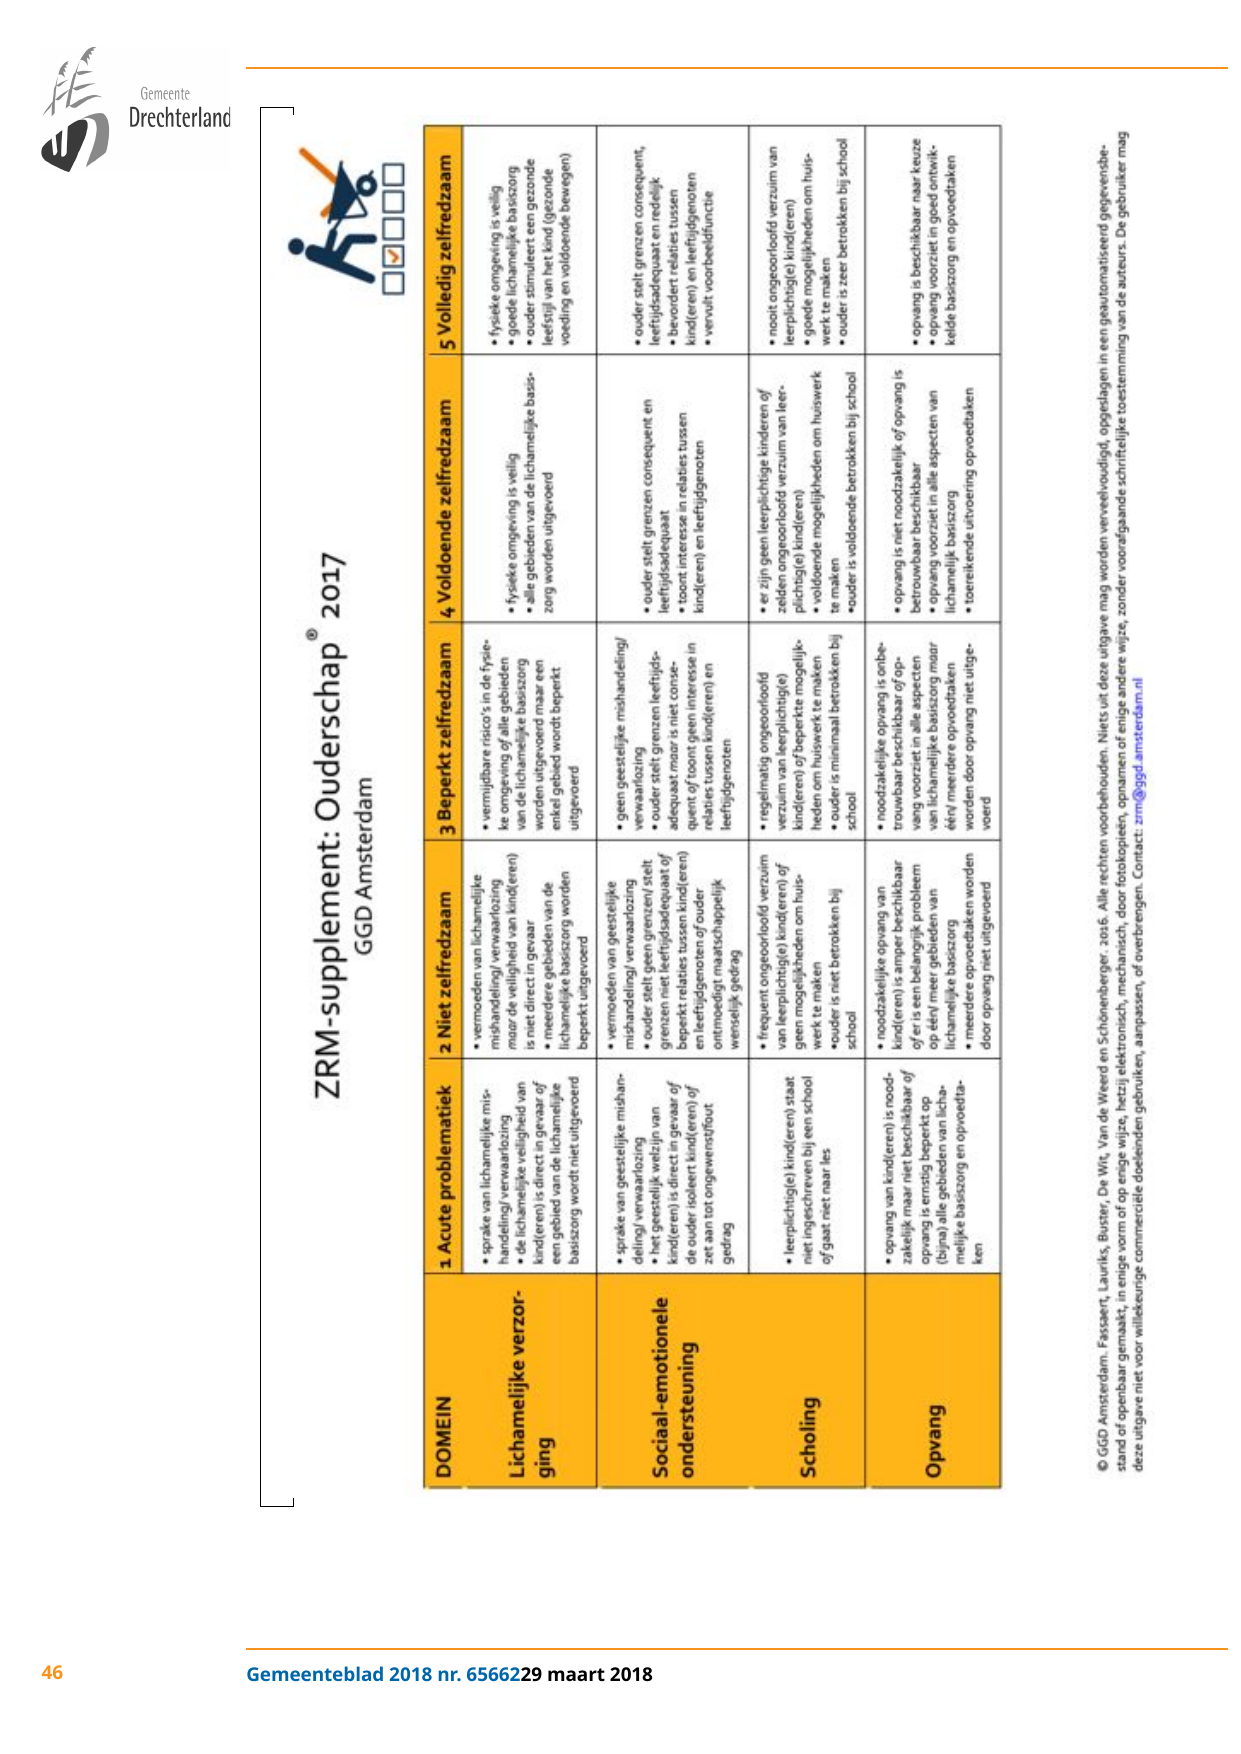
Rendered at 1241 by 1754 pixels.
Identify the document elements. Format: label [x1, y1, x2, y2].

picture [268, 115, 1155, 1498]
picture [41, 47, 231, 172]
